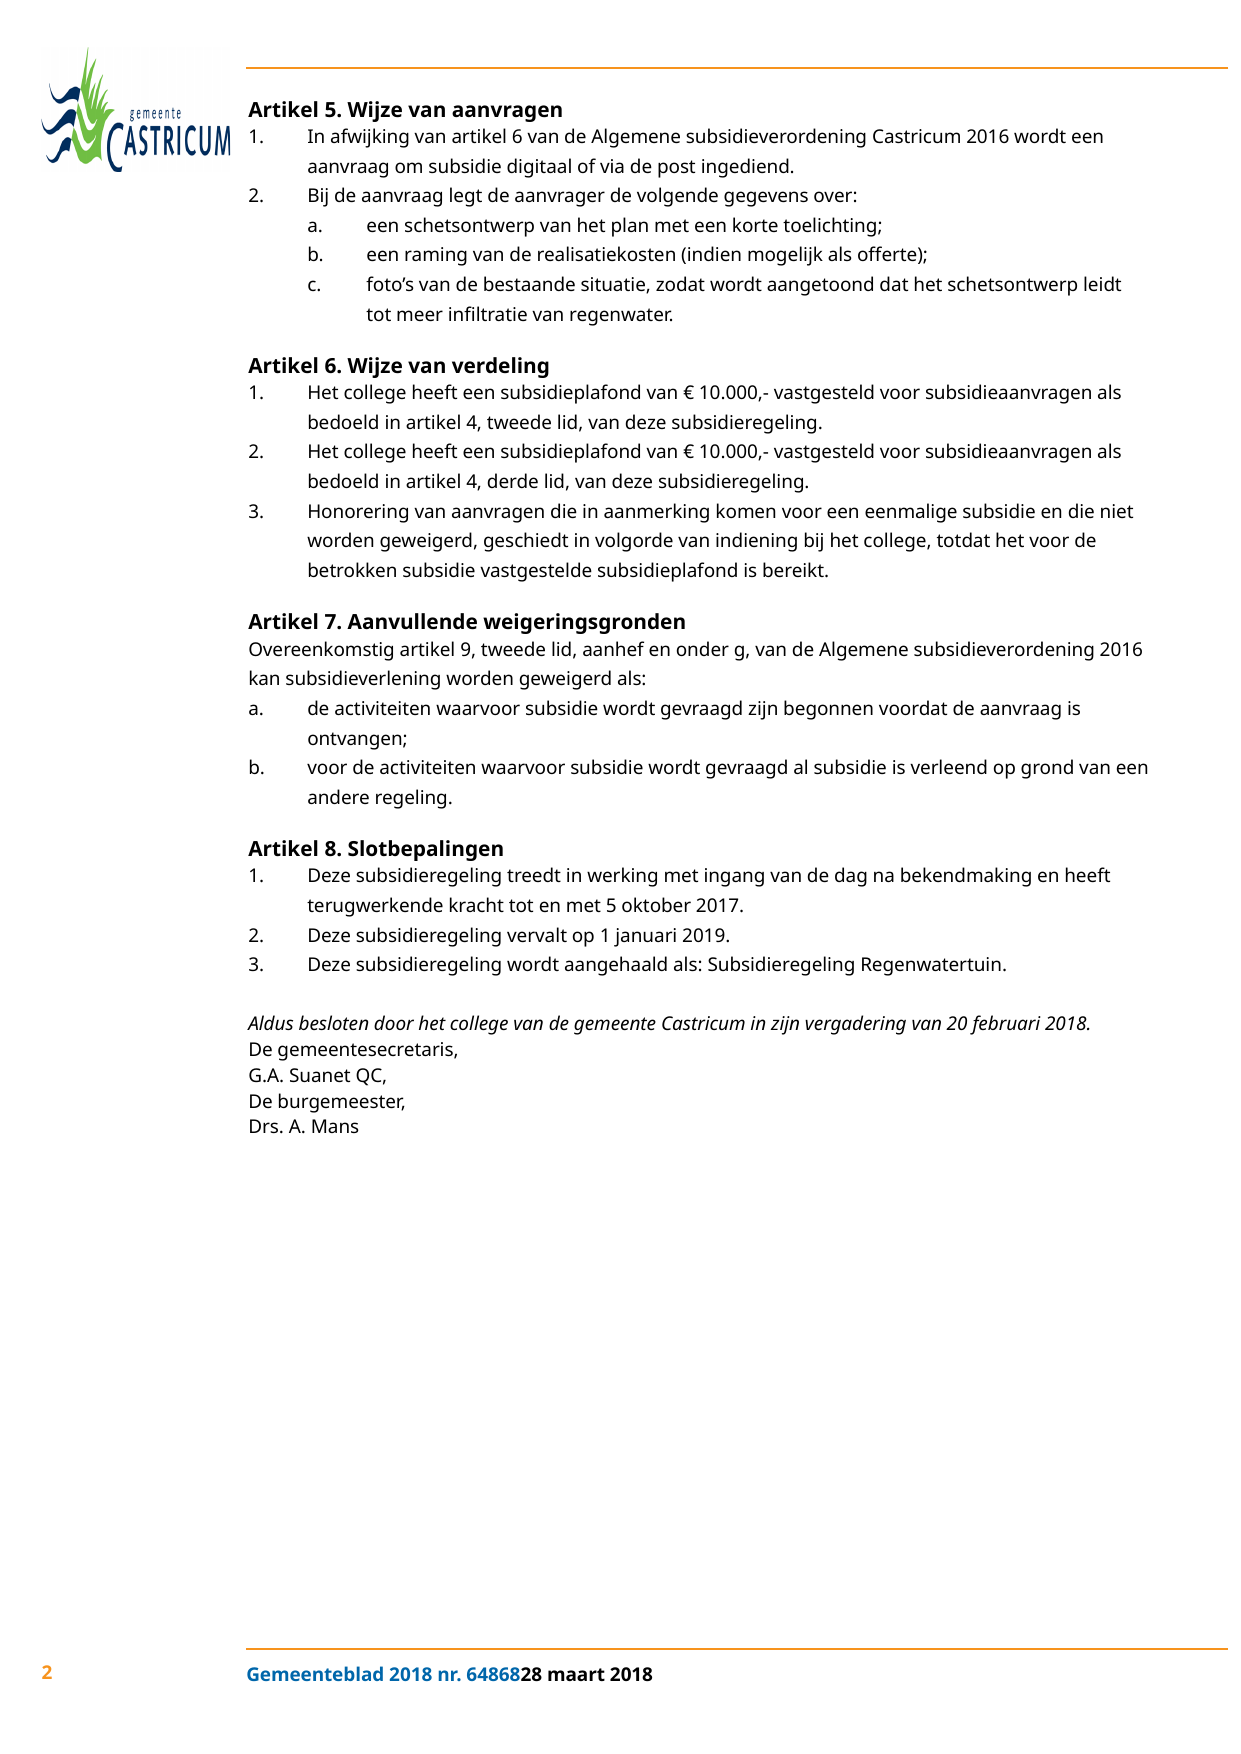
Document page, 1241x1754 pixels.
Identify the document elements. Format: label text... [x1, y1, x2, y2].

text De burgemeester, [248, 1088, 1152, 1113]
list een schetsontwerp van het plan met een korte toelichting; [307, 212, 1152, 238]
list de activiteiten waarvoor subsidie wordt gevraagd zijn begonnen voordat de aanvraag is ontvangen; [248, 695, 1152, 750]
list Deze subsidieregeling treedt in werking met ingang van de dag na bekendmaking en heeft terugwerkende kracht tot en met 5 oktober 2017. [248, 863, 1152, 918]
list een raming van de realisatiekosten (indien mogelijk als offerte); [307, 242, 1152, 267]
text Artikel 6. Wijze van verdeling [248, 351, 1152, 379]
list Honorering van aanvragen die in aanmerking komen voor een eenmalige subsidie en die niet worden geweigerd, geschiedt in volgorde van indiening bij het college, totdat het voor de betrokken subsidie vastgestelde subsidieplafond is bereikt. [248, 498, 1152, 583]
text Aldus besloten door het college van de gemeente Castricum in zijn vergadering van 20 februari 2018. [248, 1011, 1152, 1036]
text Artikel 7. Aanvullende weigeringsgronden [248, 607, 1152, 636]
text G.A. Suanet QC, [248, 1062, 1152, 1088]
list Het college heeft een subsidieplafond van € 10.000,- vastgesteld voor subsidieaanvragen als bedoeld in artikel 4, tweede lid, van deze subsidieregeling. [248, 379, 1152, 435]
list Het college heeft een subsidieplafond van € 10.000,- vastgesteld voor subsidieaanvragen als bedoeld in artikel 4, derde lid, van deze subsidieregeling. [248, 439, 1152, 494]
text Overeenkomstig artikel 9, tweede lid, aanhef en onder g, van de Algemene subsidieverordening 2016 kan subsidieverlening worden geweigerd als: [248, 636, 1152, 691]
text Artikel 5. Wijze van aanvragen [248, 95, 1152, 123]
list Bij de aanvraag legt de aanvrager de volgende gegevens over: [248, 182, 1152, 208]
list In afwijking van artikel 6 van de Algemene subsidieverordening Castricum 2016 wordt een aanvraag om subsidie digitaal of via de post ingediend. [248, 123, 1152, 178]
picture [41, 47, 231, 172]
list Deze subsidieregeling wordt aangehaald als: Subsidieregeling Regenwatertuin. [248, 951, 1152, 977]
list voor de activiteiten waarvoor subsidie wordt gevraagd al subsidie is verleend op grond van een andere regeling. [248, 754, 1152, 809]
text De gemeentesecretaris, [248, 1036, 1152, 1062]
text Drs. A. Mans [248, 1113, 1152, 1139]
text Artikel 8. Slotbepalingen [248, 834, 1152, 863]
list foto’s van de bestaande situatie, zodat wordt aangetoond dat het schetsontwerp leidt tot meer infiltratie van regenwater. [307, 271, 1152, 326]
list Deze subsidieregeling vervalt op 1 januari 2019. [248, 922, 1152, 948]
